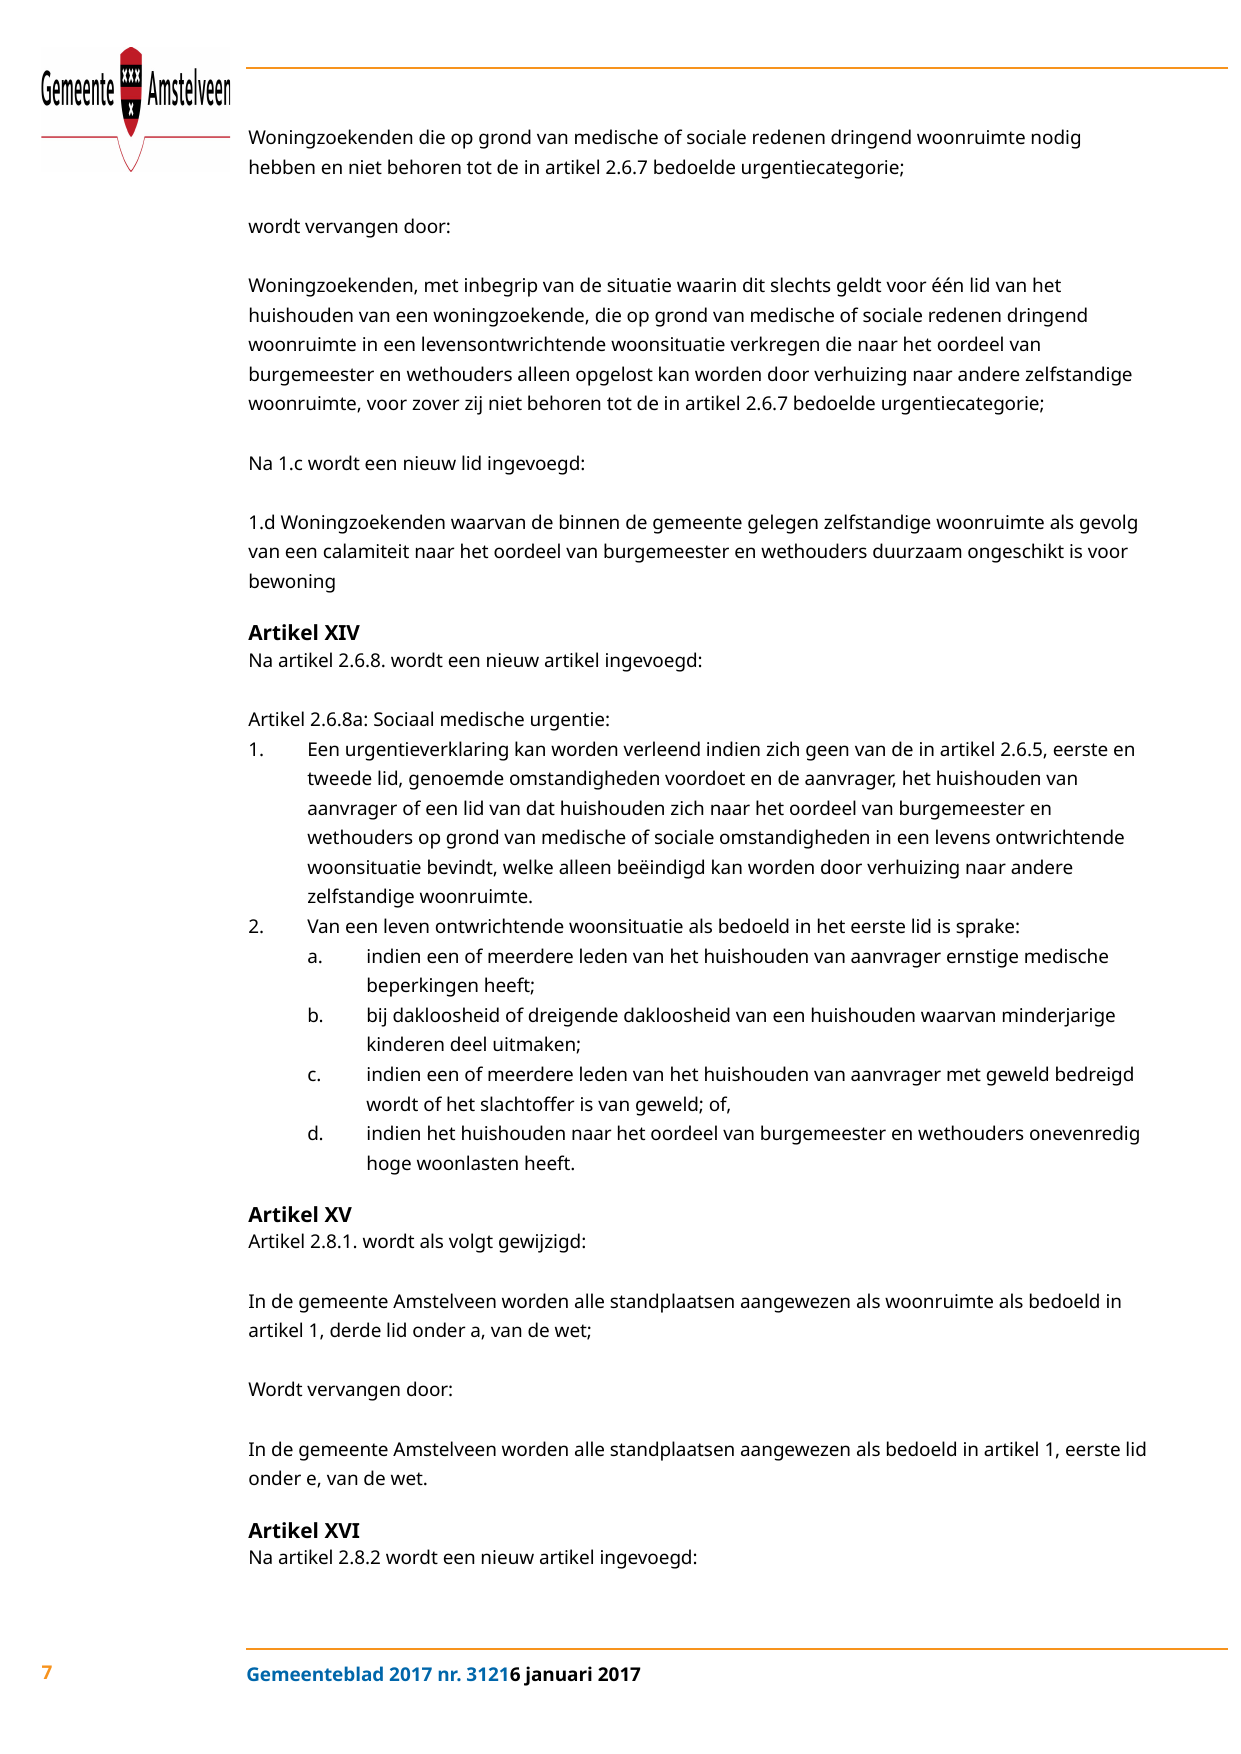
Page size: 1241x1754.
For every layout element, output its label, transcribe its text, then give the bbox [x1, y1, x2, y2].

text Artikel XVI [248, 1516, 1152, 1544]
list indien een of meerdere leden van het huishouden van aanvrager met geweld bedreigd wordt of het slachtoffer is van geweld; of, [307, 1061, 1152, 1116]
text Na artikel 2.6.8. wordt een nieuw artikel ingevoegd: [248, 647, 1152, 673]
text 1.d Woningzoekenden waarvan de binnen de gemeente gelegen zelfstandige woonruimte als gevolg van een calamiteit naar het oordeel van burgemeester en wethouders duurzaam ongeschikt is voor bewoning [248, 509, 1152, 594]
text Woningzoekenden, met inbegrip van de situatie waarin dit slechts geldt voor één lid van het huishouden van een woningzoekende, die op grond van medische of sociale redenen dringend woonruimte in een levensontwrichtende woonsituatie verkregen die naar het oordeel van burgemeester en wethouders alleen opgelost kan worden door verhuizing naar andere zelfstandige woonruimte, voor zover zij niet behoren tot de in artikel 2.6.7 bedoelde urgentiecategorie; [248, 272, 1152, 416]
picture [41, 47, 231, 172]
text In de gemeente Amstelveen worden alle standplaatsen aangewezen als woonruimte als bedoeld in artikel 1, derde lid onder a, van de wet; [248, 1288, 1152, 1343]
list indien het huishouden naar het oordeel van burgemeester en wethouders onevenredig hoge woonlasten heeft. [307, 1120, 1152, 1176]
text Artikel 2.8.1. wordt als volgt gewijzigd: [248, 1229, 1152, 1254]
list indien een of meerdere leden van het huishouden van aanvrager ernstige medische beperkingen heeft; [307, 943, 1152, 998]
list Een urgentieverklaring kan worden verleend indien zich geen van de in artikel 2.6.5, eerste en tweede lid, genoemde omstandigheden voordoet en de aanvrager, het huishouden van aanvrager of een lid van dat huishouden zich naar het oordeel van burgemeester en wethouders op grond van medische of sociale omstandigheden in een levens ontwrichtende woonsituatie bevindt, welke alleen beëindigd kan worden door verhuizing naar andere zelfstandige woonruimte. [248, 736, 1152, 909]
text Wordt vervangen door: [248, 1377, 1152, 1402]
text In de gemeente Amstelveen worden alle standplaatsen aangewezen als bedoeld in artikel 1, eerste lid onder e, van de wet. [248, 1436, 1152, 1491]
text wordt vervangen door: [248, 213, 1152, 239]
text Artikel 2.6.8a: Sociaal medische urgentie: [248, 706, 1152, 732]
text Artikel XV [248, 1200, 1152, 1229]
text Woningzoekenden die op grond van medische of sociale redenen dringend woonruimte nodig hebben en niet behoren tot de in artikel 2.6.7 bedoelde urgentiecategorie; [248, 124, 1152, 180]
text Na artikel 2.8.2 wordt een nieuw artikel ingevoegd: [248, 1544, 1152, 1570]
list bij dakloosheid of dreigende dakloosheid van een huishouden waarvan minderjarige kinderen deel uitmaken; [307, 1002, 1152, 1057]
text Artikel XIV [248, 618, 1152, 647]
list Van een leven ontwrichtende woonsituatie als bedoeld in het eerste lid is sprake: [248, 913, 1152, 939]
text Na 1.c wordt een nieuw lid ingevoegd: [248, 450, 1152, 476]
